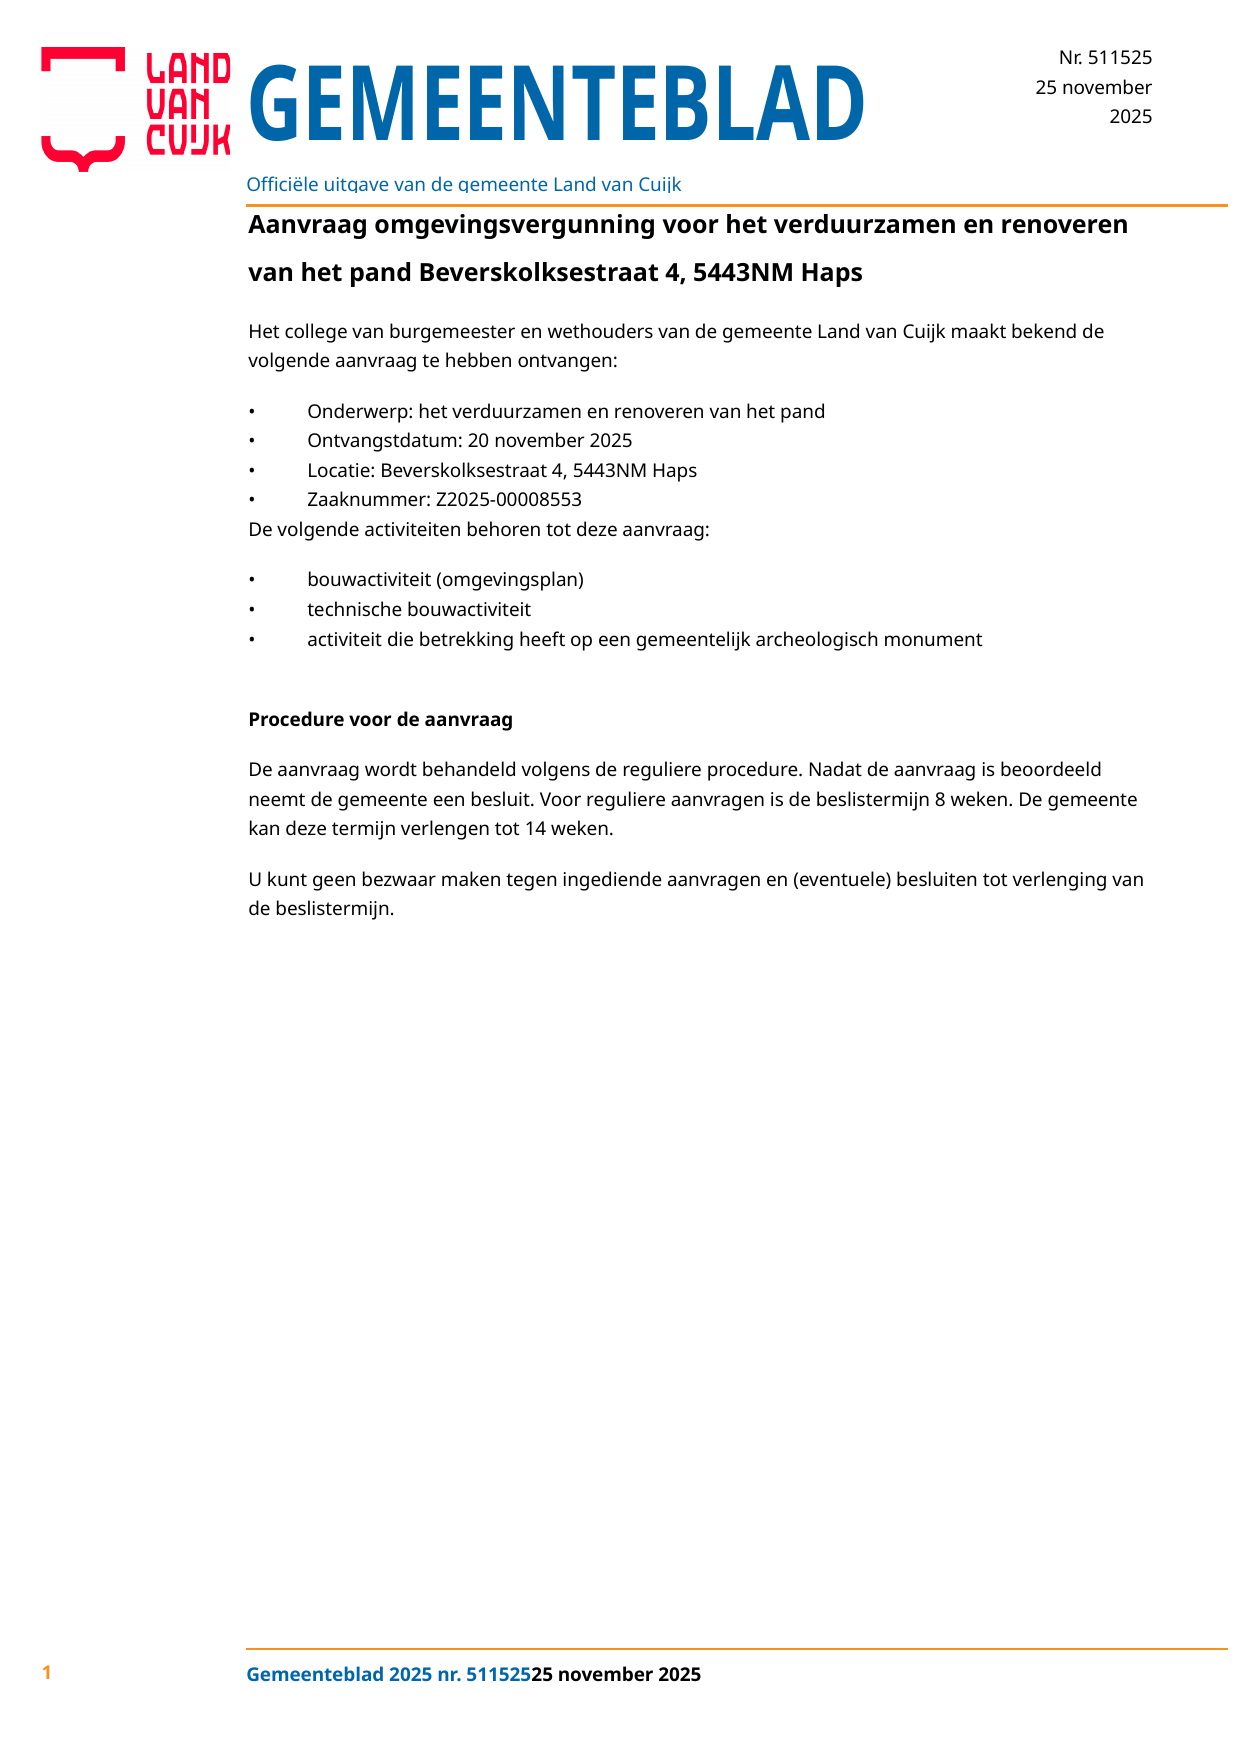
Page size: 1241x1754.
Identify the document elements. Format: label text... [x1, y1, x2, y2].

picture [41, 47, 231, 172]
text De aanvraag wordt behandeld volgens de reguliere procedure. Nadat de aanvraag is beoordeeld neemt de gemeente een besluit. Voor reguliere aanvragen is de beslistermijn 8 weken. De gemeente kan deze termijn verlengen tot 14 weken. [248, 756, 1152, 841]
list activiteit die betrekking heeft op een gemeentelijk archeologisch monument [248, 626, 1152, 652]
list Zaaknummer: Z2025-00008553 [248, 487, 1152, 512]
text Aanvraag omgevingsvergunning voor het verduurzamen en renoveren van het pand Beverskolksestraat 4, 5443NM Haps [248, 207, 1152, 288]
text De volgende activiteiten behoren tot deze aanvraag: [248, 516, 1152, 542]
text Het college van burgemeester en wethouders van de gemeente Land van Cuijk maakt bekend de volgende aanvraag te hebben ontvangen: [248, 318, 1152, 373]
text Procedure voor de aanvraag [248, 706, 1152, 732]
list technische bouwactiviteit [248, 596, 1152, 622]
list Onderwerp: het verduurzamen en renoveren van het pand [248, 398, 1152, 424]
list Ontvangstdatum: 20 november 2025 [248, 427, 1152, 453]
text U kunt geen bezwaar maken tegen ingediende aanvragen en (eventuele) besluiten tot verlenging van de beslistermijn. [248, 866, 1152, 921]
list bouwactiviteit (omgevingsplan) [248, 567, 1152, 592]
list Locatie: Beverskolksestraat 4, 5443NM Haps [248, 457, 1152, 483]
